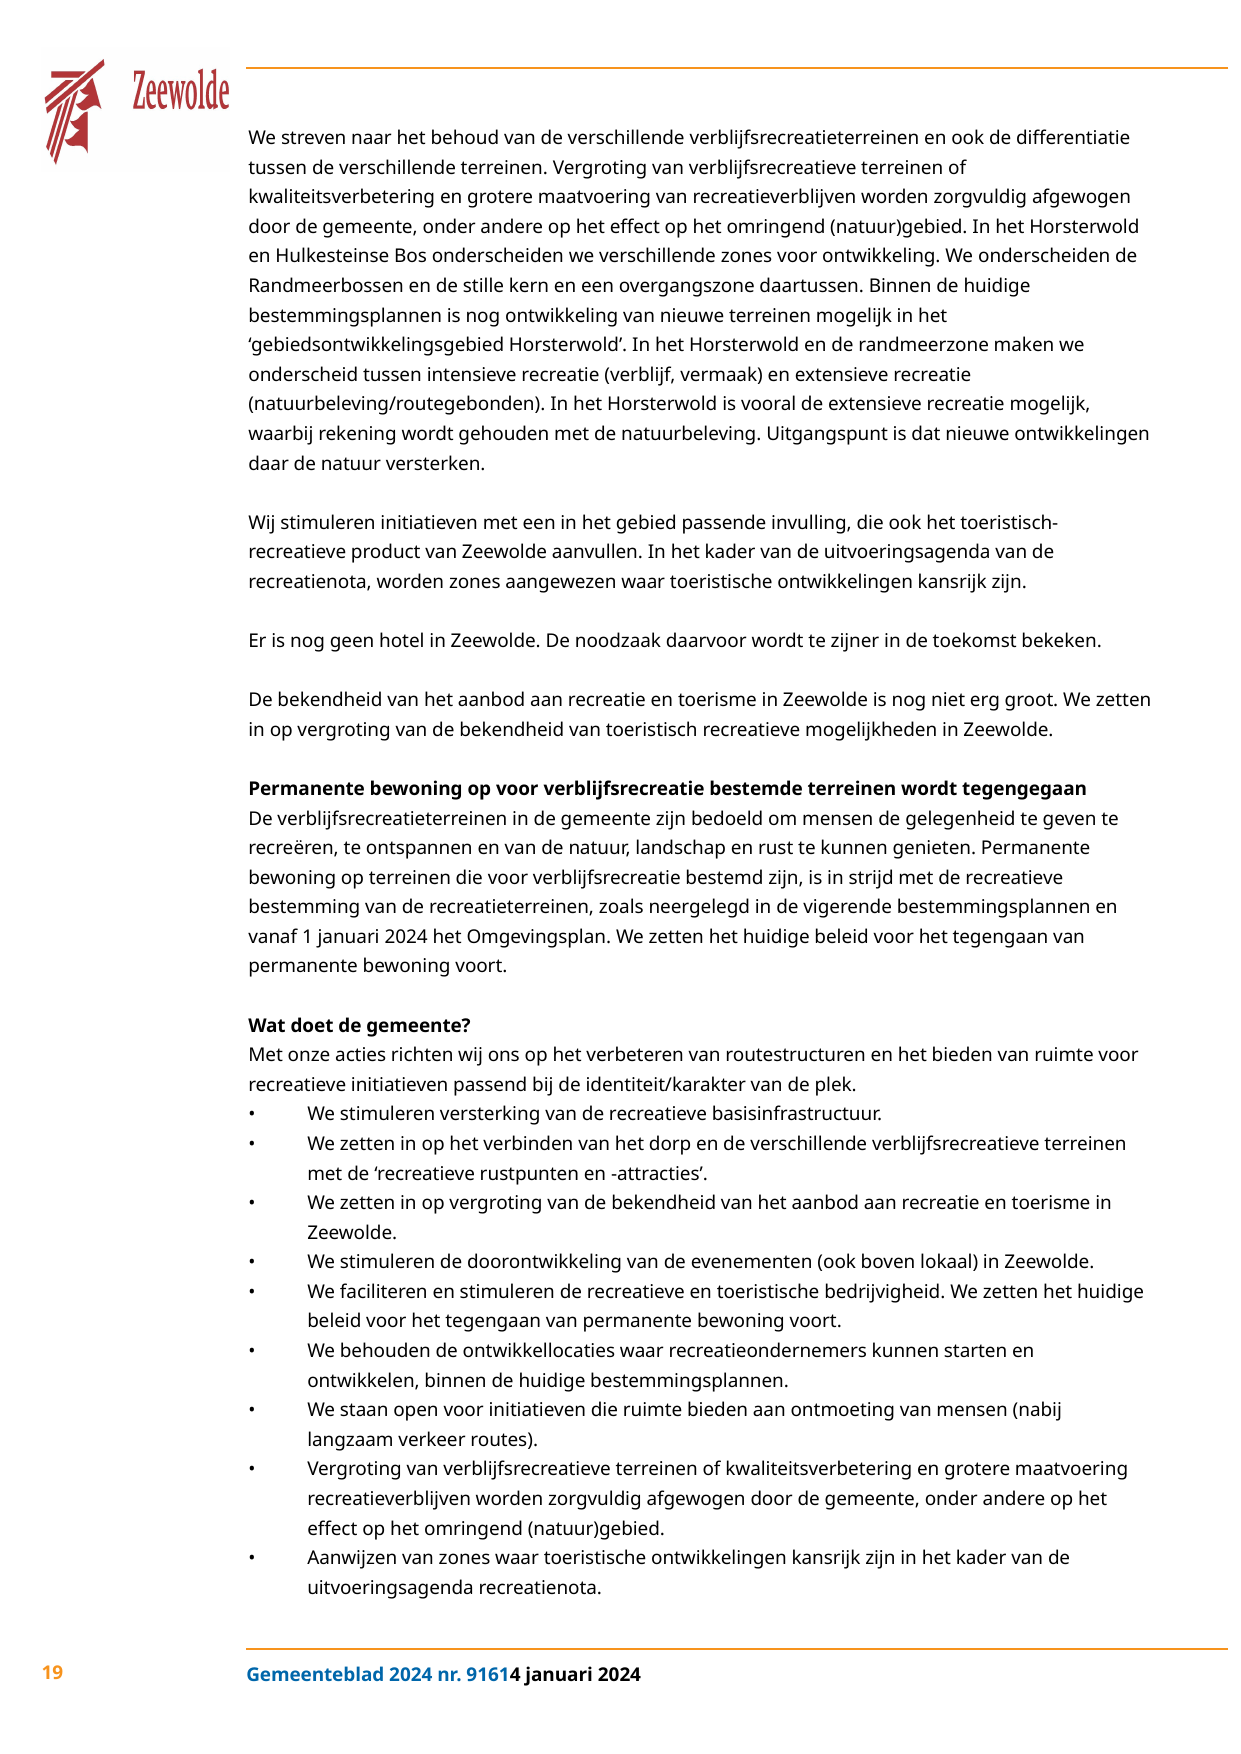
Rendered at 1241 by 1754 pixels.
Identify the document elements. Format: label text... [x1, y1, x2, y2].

text Permanente bewoning op voor verblijfsrecreatie bestemde terreinen wordt tegengegaan [248, 775, 1152, 801]
list We stimuleren versterking van de recreatieve basisinfrastructuur. [248, 1101, 1152, 1126]
text Er is nog geen hotel in Zeewolde. De noodzaak daarvoor wordt te zijner in de toekomst bekeken. [248, 627, 1152, 653]
list We zetten in op het verbinden van het dorp en de verschillende verblijfsrecreatieve terreinen met de ‘recreatieve rustpunten en -attracties’. [248, 1130, 1152, 1186]
list We faciliteren en stimuleren de recreatieve en toeristische bedrijvigheid. We zetten het huidige beleid voor het tegengaan van permanente bewoning voort. [248, 1278, 1152, 1333]
list We behouden de ontwikkellocaties waar recreatieondernemers kunnen starten en ontwikkelen, binnen de huidige bestemmingsplannen. [248, 1337, 1152, 1393]
text De verblijfsrecreatieterreinen in de gemeente zijn bedoeld om mensen de gelegenheid te geven te recreëren, te ontspannen en van de natuur, landschap en rust te kunnen genieten. Permanente bewoning op terreinen die voor verblijfsrecreatie bestemd zijn, is in strijd met de recreatieve bestemming van de recreatieterreinen, zoals neergelegd in de vigerende bestemmingsplannen en vanaf 1 januari 2024 het Omgevingsplan. We zetten het huidige beleid voor het tegengaan van permanente bewoning voort. [248, 805, 1152, 978]
text Wat doet de gemeente? [248, 1012, 1152, 1038]
list We staan open voor initiatieven die ruimte bieden aan ontmoeting van mensen (nabij langzaam verkeer routes). [248, 1396, 1152, 1452]
picture [41, 47, 231, 172]
list Aanwijzen van zones waar toeristische ontwikkelingen kansrijk zijn in het kader van de uitvoeringsagenda recreatienota. [248, 1544, 1152, 1600]
text De bekendheid van het aanbod aan recreatie en toerisme in Zeewolde is nog niet erg groot. We zetten in op vergroting van de bekendheid van toeristisch recreatieve mogelijkheden in Zeewolde. [248, 686, 1152, 742]
text Wij stimuleren initiatieven met een in het gebied passende invulling, die ook het toeristisch-recreatieve product van Zeewolde aanvullen. In het kader van de uitvoeringsagenda van de recreatienota, worden zones aangewezen waar toeristische ontwikkelingen kansrijk zijn. [248, 509, 1152, 594]
list Vergroting van verblijfsrecreatieve terreinen of kwaliteitsverbetering en grotere maatvoering recreatieverblijven worden zorgvuldig afgewogen door de gemeente, onder andere op het effect op het omringend (natuur)gebied. [248, 1456, 1152, 1541]
text We streven naar het behoud van de verschillende verblijfsrecreatieterreinen en ook de differentiatie tussen de verschillende terreinen. Vergroting van verblijfsrecreatieve terreinen of kwaliteitsverbetering en grotere maatvoering van recreatieverblijven worden zorgvuldig afgewogen door de gemeente, onder andere op het effect op het omringend (natuur)gebied. In het Horsterwold en Hulkesteinse Bos onderscheiden we verschillende zones voor ontwikkeling. We onderscheiden de Randmeerbossen en de stille kern en een overgangszone daartussen. Binnen de huidige bestemmingsplannen is nog ontwikkeling van nieuwe terreinen mogelijk in het ‘gebiedsontwikkelingsgebied Horsterwold’. In het Horsterwold en de randmeerzone maken we onderscheid tussen intensieve recreatie (verblijf, vermaak) en extensieve recreatie (natuurbeleving/routegebonden). In het Horsterwold is vooral de extensieve recreatie mogelijk, waarbij rekening wordt gehouden met de natuurbeleving. Uitgangspunt is dat nieuwe ontwikkelingen daar de natuur versterken. [248, 124, 1152, 476]
list We zetten in op vergroting van de bekendheid van het aanbod aan recreatie en toerisme in Zeewolde. [248, 1189, 1152, 1245]
text Met onze acties richten wij ons op het verbeteren van routestructuren en het bieden van ruimte voor recreatieve initiatieven passend bij de identiteit/karakter van de plek. [248, 1041, 1152, 1097]
list We stimuleren de doorontwikkeling van de evenementen (ook boven lokaal) in Zeewolde. [248, 1248, 1152, 1274]
